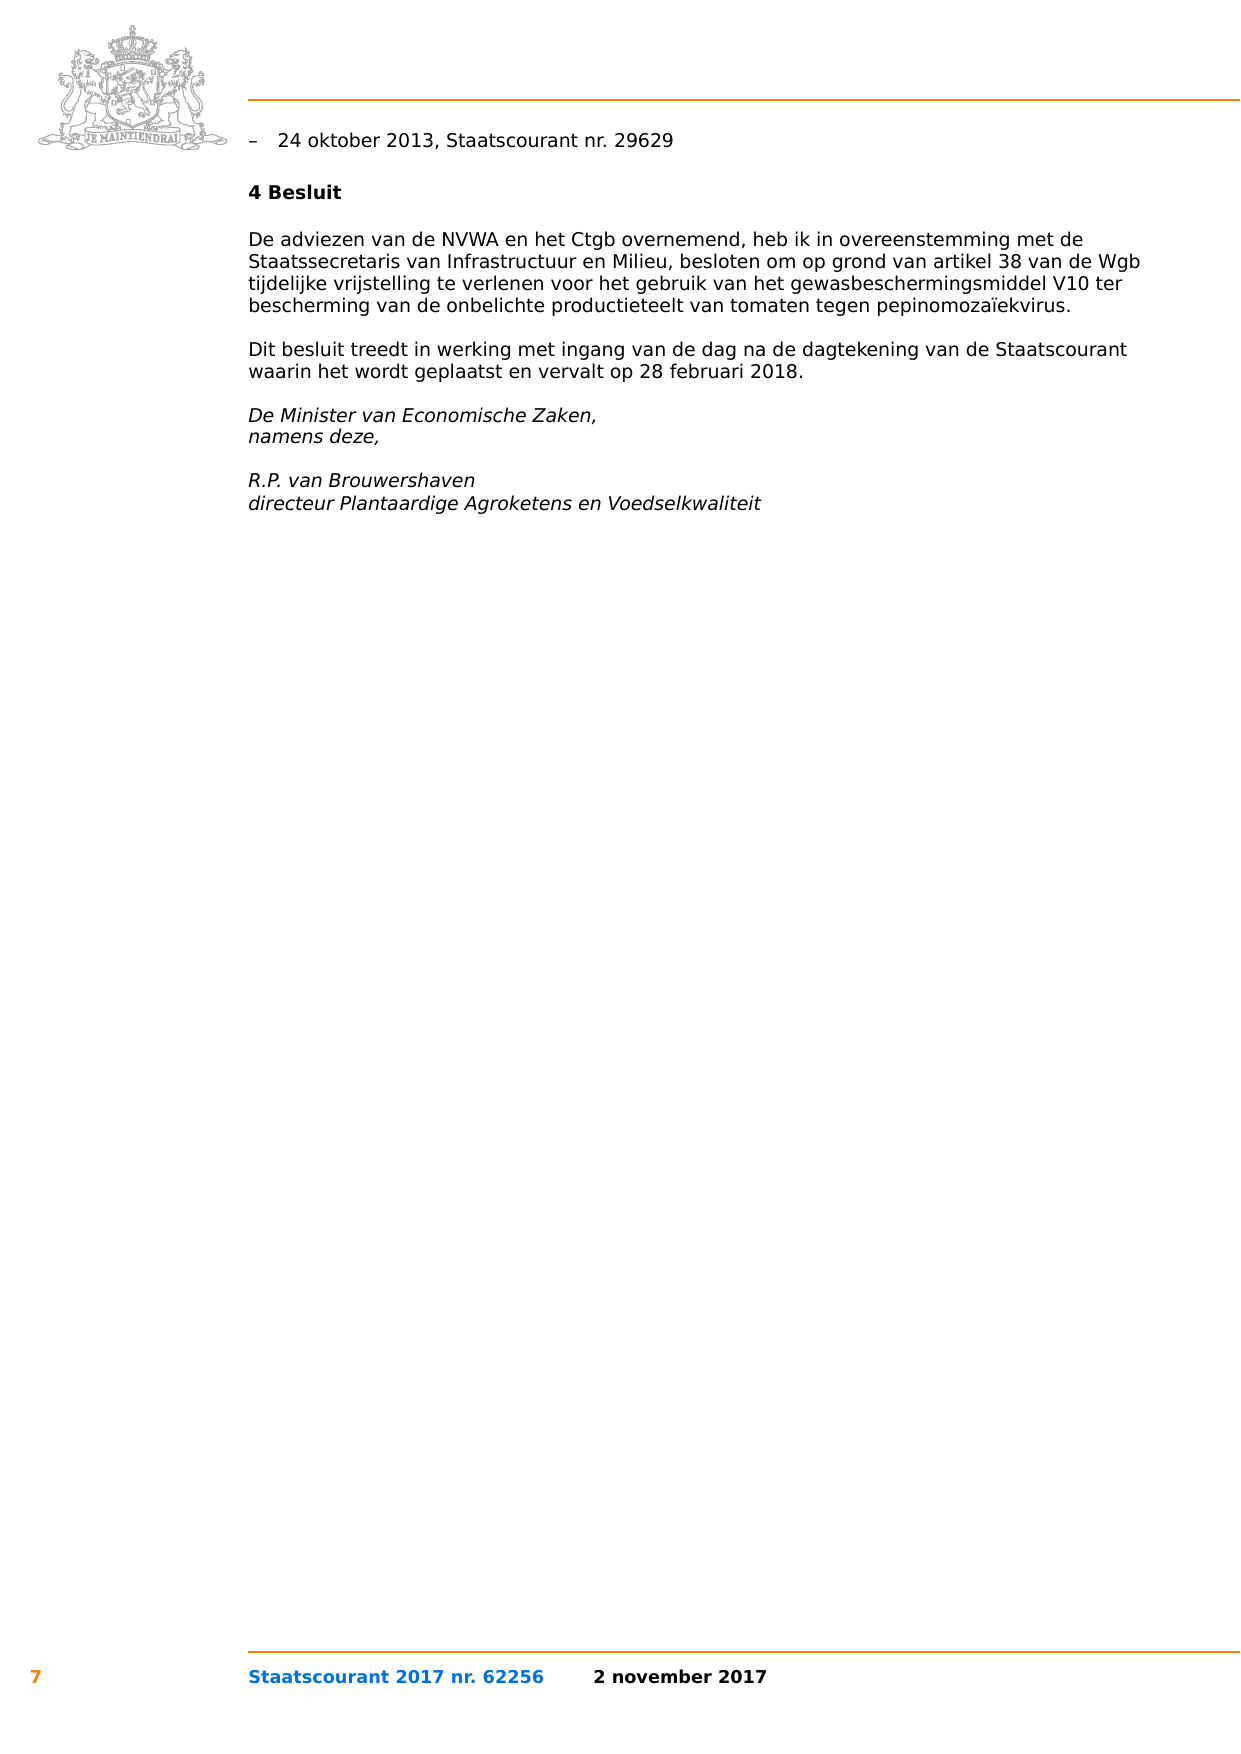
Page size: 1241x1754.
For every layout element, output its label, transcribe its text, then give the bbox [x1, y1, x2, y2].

subtitle 4 Besluit [248, 182, 1163, 204]
picture [38, 25, 227, 150]
text De adviezen van de NVWA en het Ctgb overnemend, heb ik in overeenstemming met de Staatssecretaris van Infrastructuur en Milieu, besloten om op grond van artikel 38 van de Wgb tijdelijke vrijstelling te verlenen voor het gebruik van het gewasbeschermingsmiddel V10 ter bescherming van de onbelichte productieteelt van tomaten tegen pepinomozaïekvirus. [248, 229, 1163, 317]
text – 24 oktober 2013, Staatscourant nr. 29629 [248, 130, 1163, 152]
text De Minister van Economische Zaken, namens deze, R.P. van Brouwershaven directeur Plantaardige Agroketens en Voedselkwaliteit [248, 404, 1163, 514]
text Dit besluit treedt in werking met ingang van de dag na de dagtekening van de Staatscourant waarin het wordt geplaatst en vervalt op 28 februari 2018. [248, 339, 1163, 383]
